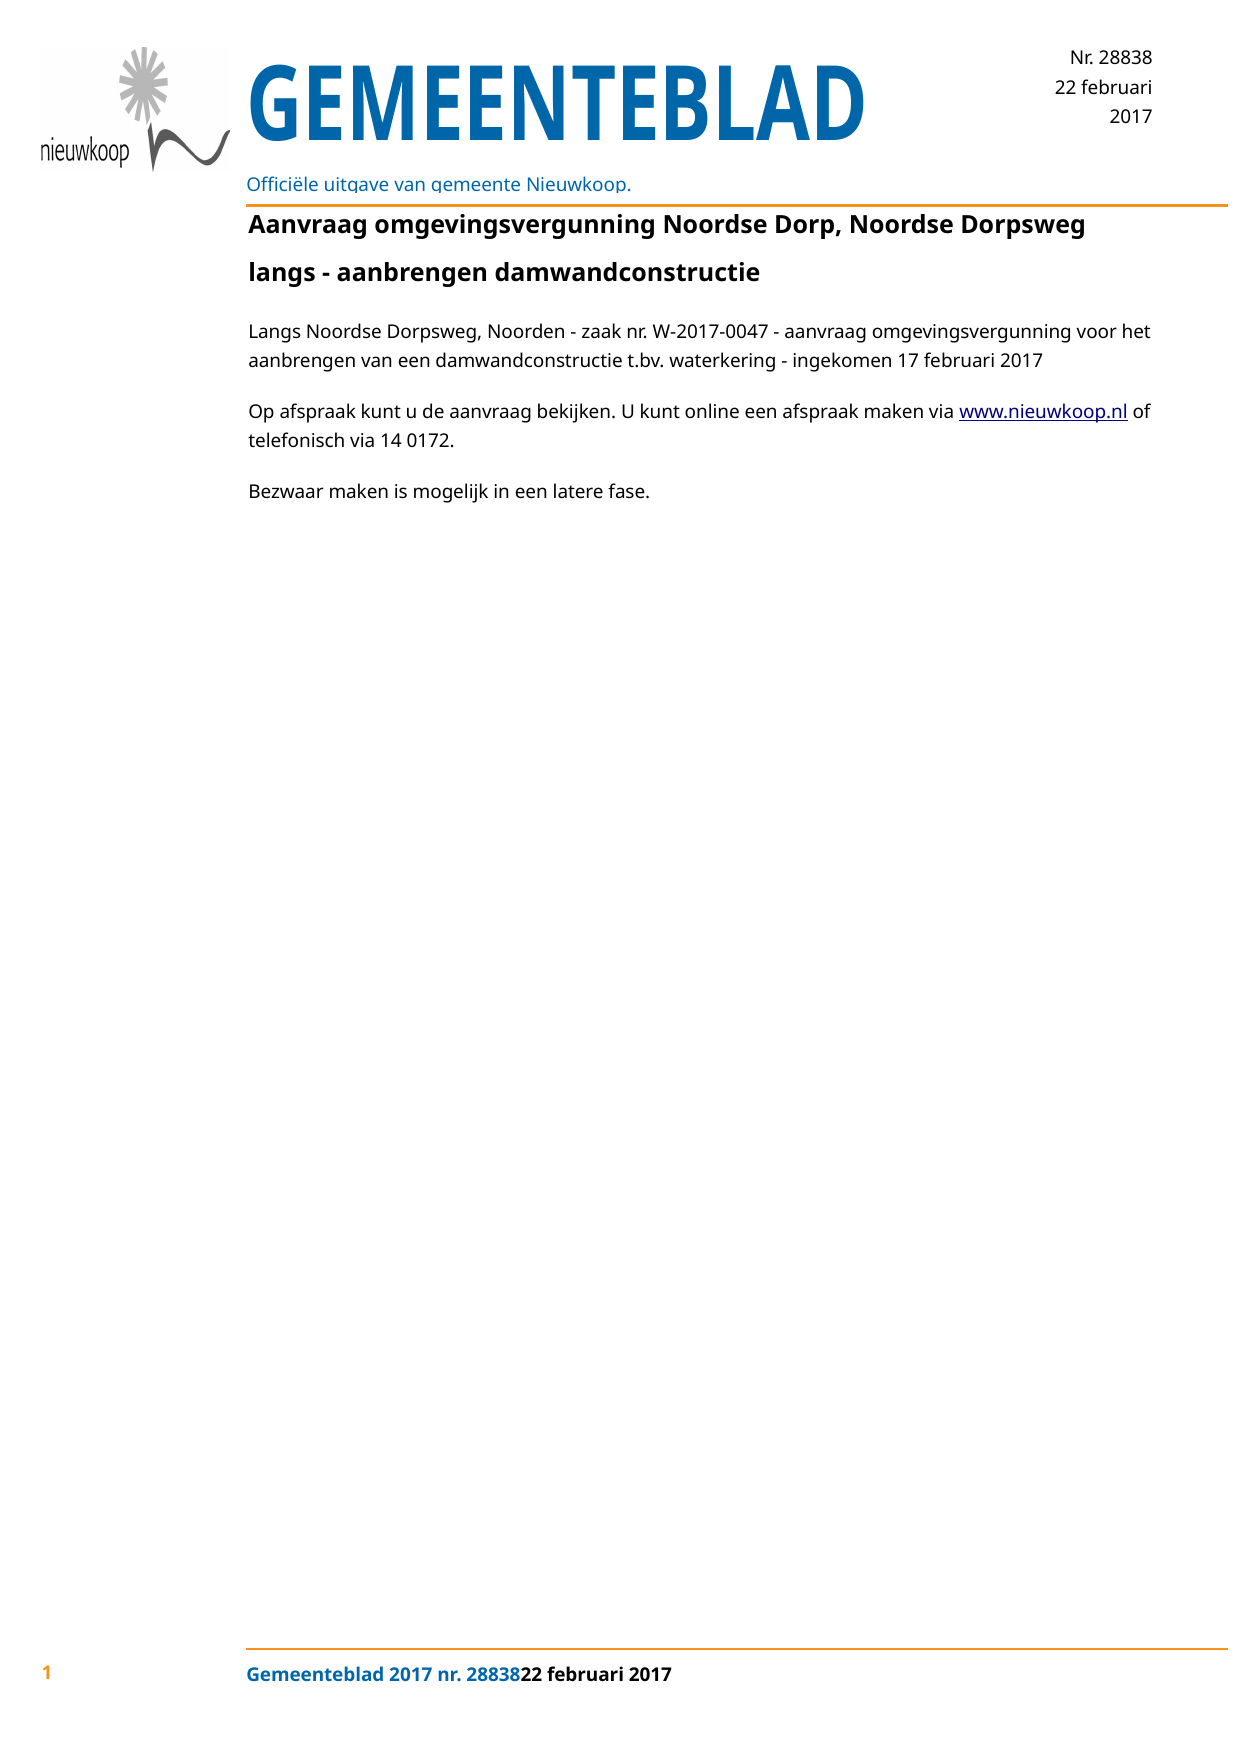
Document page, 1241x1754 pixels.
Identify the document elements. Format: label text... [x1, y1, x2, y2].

picture [41, 47, 231, 172]
text Langs Noordse Dorpsweg, Noorden - zaak nr. W-2017-0047 - aanvraag omgevingsvergunning voor het aanbrengen van een damwandconstructie t.bv. waterkering - ingekomen 17 februari 2017 [248, 318, 1152, 373]
text Aanvraag omgevingsvergunning Noordse Dorp, Noordse Dorpsweg langs - aanbrengen damwandconstructie [248, 207, 1152, 288]
text Op afspraak kunt u de aanvraag bekijken. U kunt online een afspraak maken via www.nieuwkoop.nl of telefonisch via 14 0172. [248, 398, 1152, 453]
text Bezwaar maken is mogelijk in een latere fase. [248, 478, 1152, 504]
